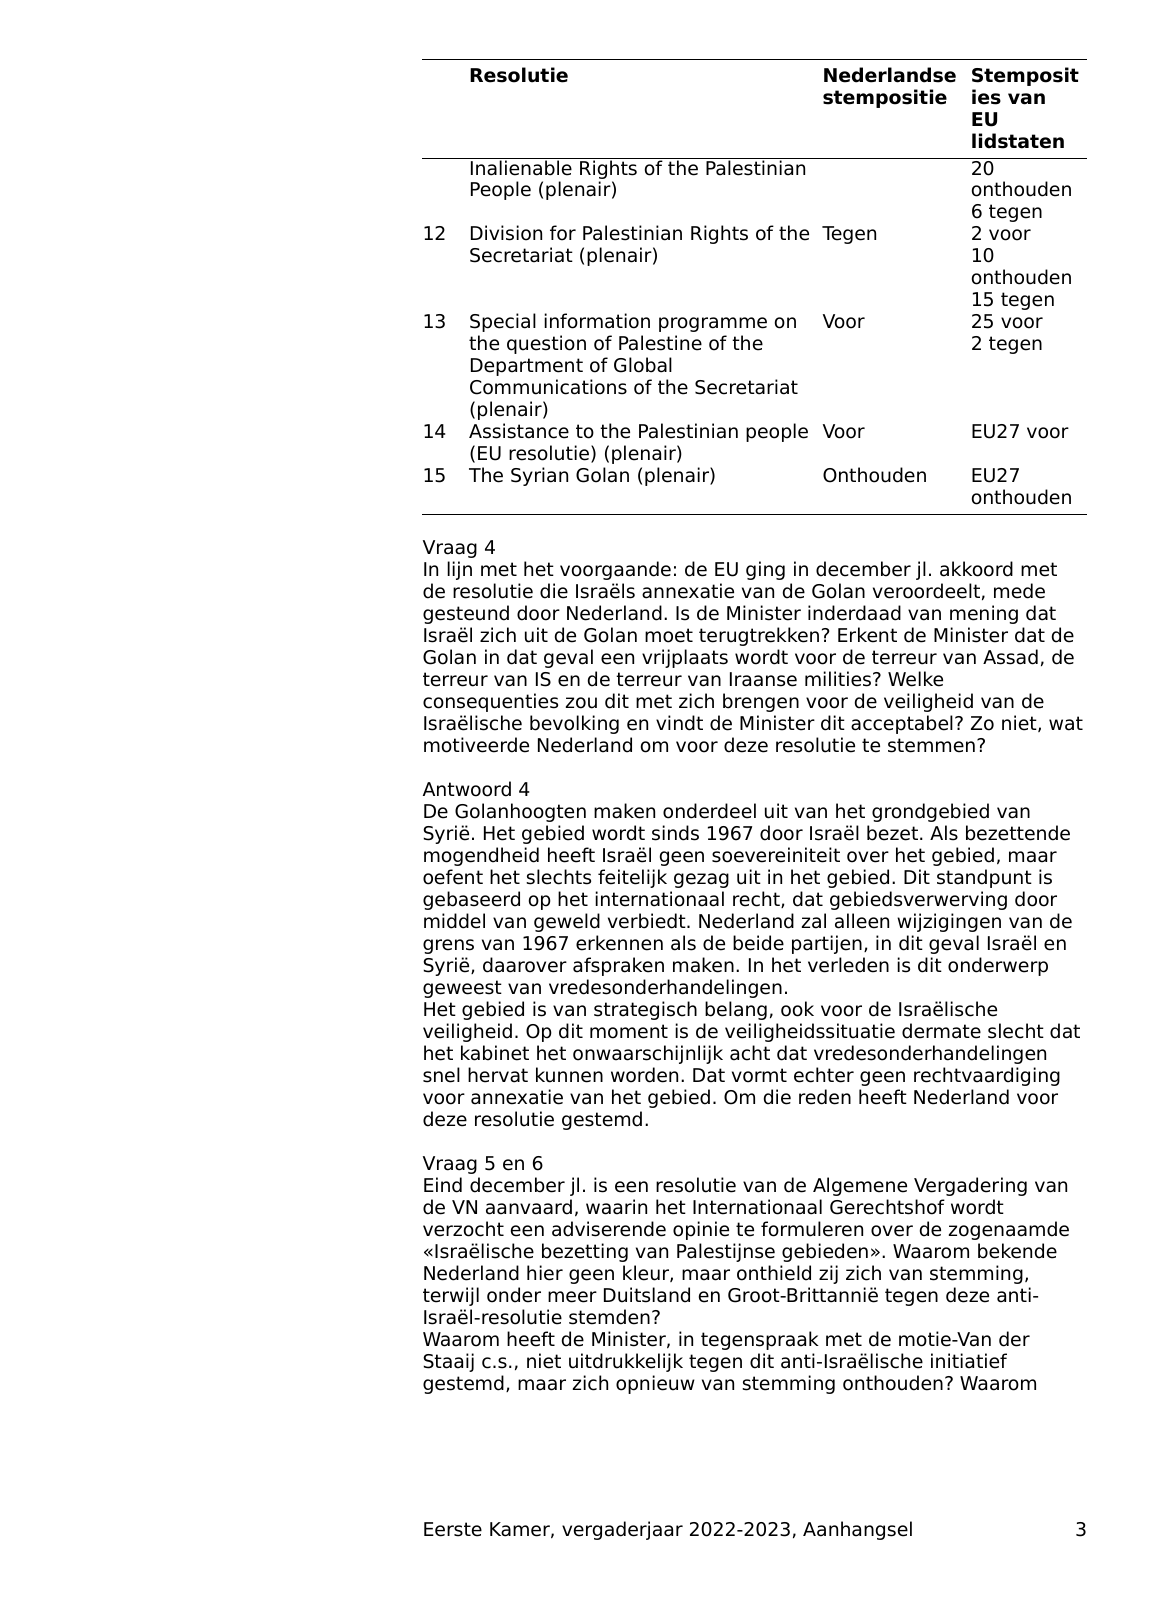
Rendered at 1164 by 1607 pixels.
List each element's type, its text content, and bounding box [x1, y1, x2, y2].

text De Golanhoogten maken onderdeel uit van het grondgebied van Syrië. Het gebied wordt sinds 1967 door Israël bezet. Als bezettende mogendheid heeft Israël geen soevereiniteit over het gebied, maar oefent het slechts feitelijk gezag uit in het gebied. Dit standpunt is gebaseerd op het internationaal recht, dat gebiedsverwerving door middel van geweld verbiedt. Nederland zal alleen wijzigingen van de grens van 1967 erkennen als de beide partijen, in dit geval Israël en Syrië, daarover afspraken maken. In het verleden is dit onderwerp geweest van vredesonderhandelingen. [422, 801, 1087, 999]
table_cell 14 [422, 421, 463, 465]
table_header [422, 60, 463, 157]
text Vraag 5 en 6 [422, 1153, 1087, 1175]
text Waarom heeft de Minister, in tegenspraak met de motie-Van der Staaij c.s., niet uitdrukkelijk tegen dit anti-Israëlische initiatief gestemd, maar zich opnieuw van stemming onthouden? Waarom [422, 1329, 1087, 1394]
table_cell Tegen [816, 223, 965, 311]
table_cell Onthouden [816, 465, 965, 514]
table_cell EU27 onthouden [965, 465, 1087, 514]
text In lijn met het voorgaande: de EU ging in december jl. akkoord met de resolutie die Israëls annexatie van de Golan veroordeelt, mede gesteund door Nederland. Is de Minister inderdaad van mening dat Israël zich uit de Golan moet terugtrekken? Erkent de Minister dat de Golan in dat geval een vrijplaats wordt voor de terreur van Assad, de terreur van IS en de terreur van Iraanse milities? Welke consequenties zou dit met zich brengen voor de veiligheid van de Israëlische bevolking en vindt de Minister dit acceptabel? Zo niet, wat motiveerde Nederland om voor deze resolutie te stemmen? [422, 559, 1087, 757]
text Antwoord 4 [422, 779, 1087, 801]
table_cell 12 [422, 223, 463, 311]
table_cell Assistance to the Palestinian people (EU resolutie) (plenair) [463, 421, 816, 465]
table_cell 2 voor 10 onthouden 15 tegen [965, 223, 1087, 311]
table_cell Division for Palestinian Rights of the Secretariat (plenair) [463, 223, 816, 311]
table_cell 25 voor 2 tegen [965, 311, 1087, 421]
table_cell [422, 159, 463, 223]
table_cell Special information programme on the question of Palestine of the Department of Global Communications of the Secretariat (plenair) [463, 311, 816, 421]
table_cell Voor [816, 421, 965, 465]
text Vraag 4 [422, 537, 1087, 559]
table_cell [816, 159, 965, 223]
table_cell The Syrian Golan (plenair) [463, 465, 816, 514]
table_cell 20 onthouden 6 tegen [965, 159, 1087, 223]
table_cell EU27 voor [965, 421, 1087, 465]
table_cell Inalienable Rights of the Palestinian People (plenair) [463, 159, 816, 223]
table_cell 15 [422, 465, 463, 514]
text Het gebied is van strategisch belang, ook voor de Israëlische veiligheid. Op dit moment is de veiligheidssituatie dermate slecht dat het kabinet het onwaarschijnlijk acht dat vredesonderhandelingen snel hervat kunnen worden. Dat vormt echter geen rechtvaardiging voor annexatie van het gebied. Om die reden heeft Nederland voor deze resolutie gestemd. [422, 999, 1087, 1131]
table_cell Voor [816, 311, 965, 421]
table_header Resolutie [463, 60, 816, 157]
table_header Nederlandse stempositie [816, 60, 965, 157]
text Eind december jl. is een resolutie van de Algemene Vergadering van de VN aanvaard, waarin het Internationaal Gerechtshof wordt verzocht een adviserende opinie te formuleren over de zogenaamde «Israëlische bezetting van Palestijnse gebieden». Waarom bekende Nederland hier geen kleur, maar onthield zij zich van stemming, terwijl onder meer Duitsland en Groot-Brittannië tegen deze anti-Israël-resolutie stemden? [422, 1175, 1087, 1329]
table_cell 13 [422, 311, 463, 421]
table_header Stemposities van EU lidstaten [965, 60, 1087, 157]
